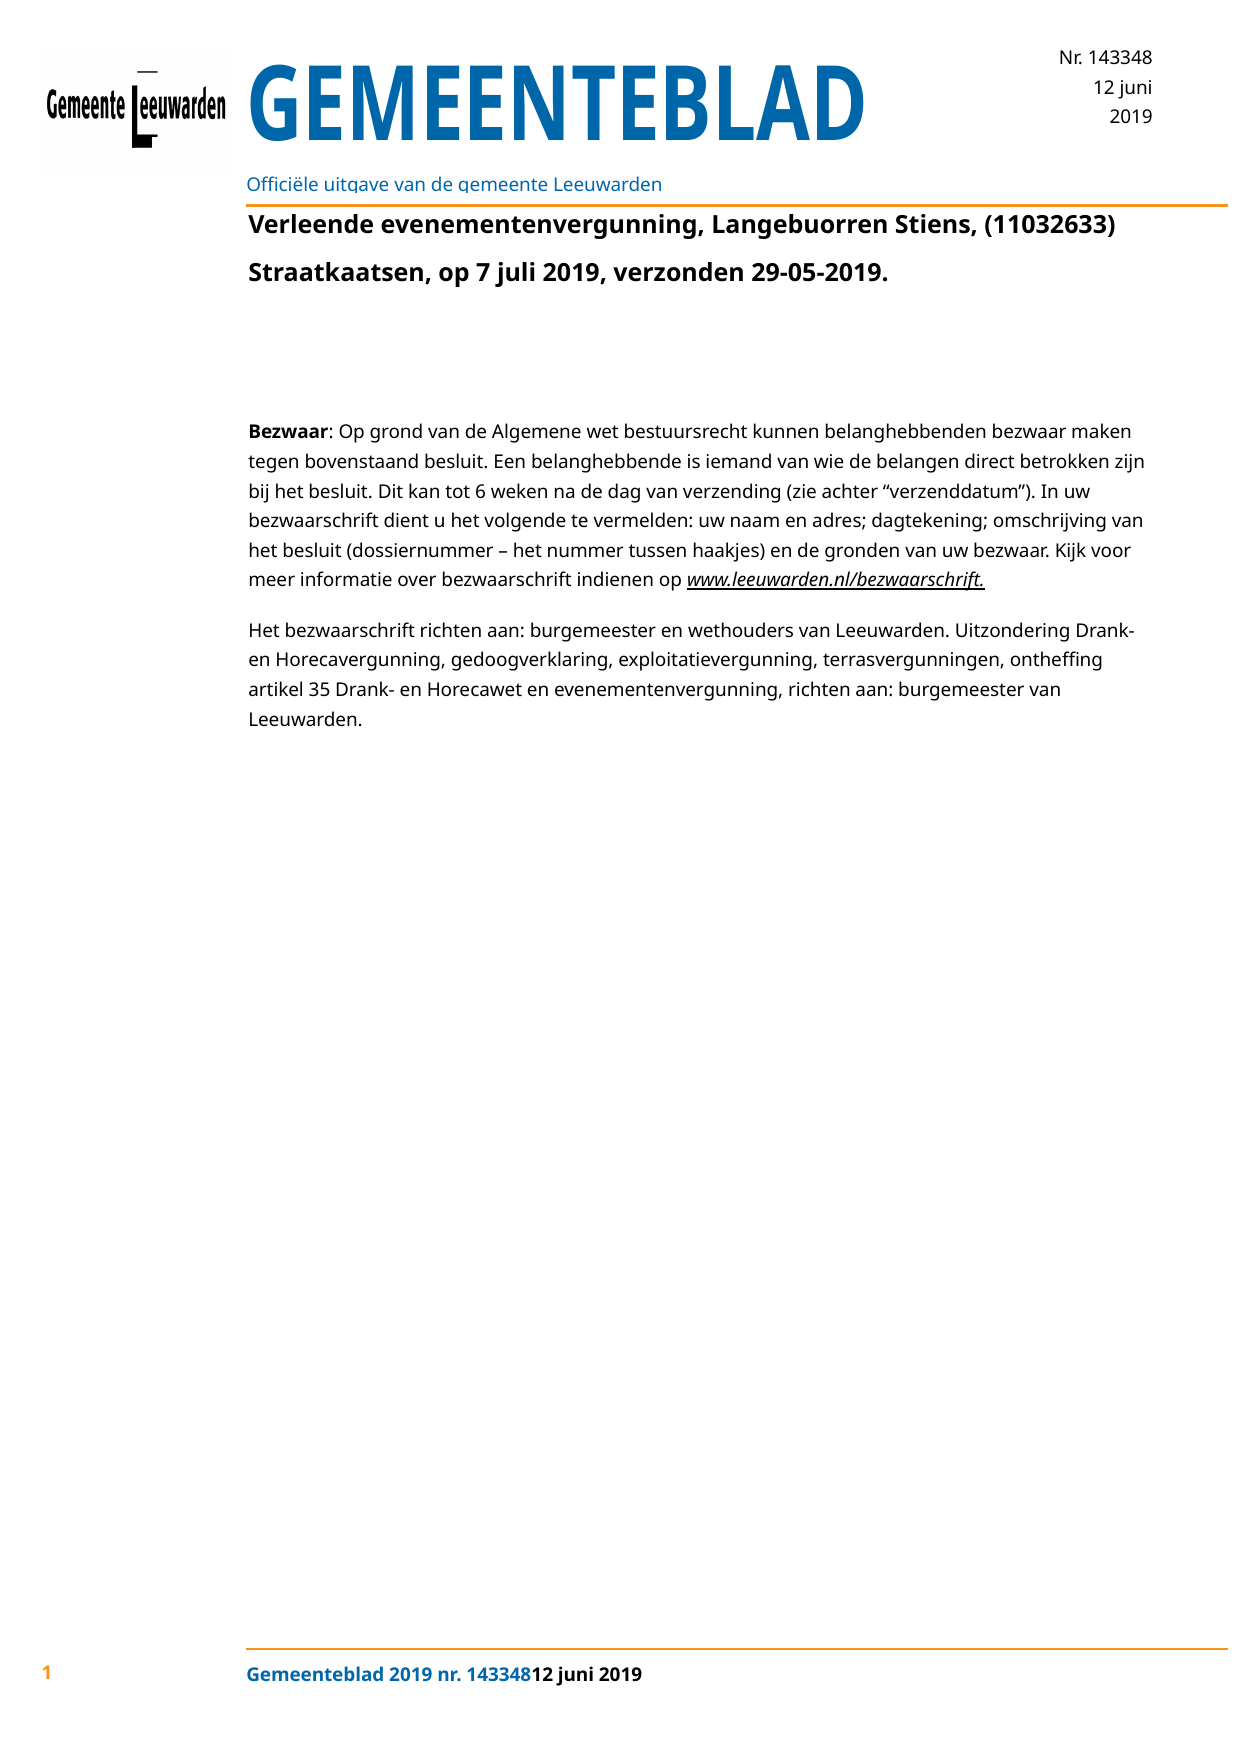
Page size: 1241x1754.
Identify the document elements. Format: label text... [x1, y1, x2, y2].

text Bezwaar: Op grond van de Algemene wet bestuursrecht kunnen belanghebbenden bezwaar maken tegen bovenstaand besluit. Een belanghebbende is iemand van wie de belangen direct betrokken zijn bij het besluit. Dit kan tot 6 weken na de dag van verzending (zie achter “verzenddatum”). In uw bezwaarschrift dient u het volgende te vermelden: uw naam en adres; dagtekening; omschrijving van het besluit (dossiernummer – het nummer tussen haakjes) en de gronden van uw bezwaar. Kijk voor meer informatie over bezwaarschrift indienen op www.leeuwarden.nl/bezwaarschrift. [248, 419, 1152, 592]
picture [41, 47, 231, 172]
text Het bezwaarschrift richten aan: burgemeester en wethouders van Leeuwarden. Uitzondering Drank- en Horecavergunning, gedoogverklaring, exploitatievergunning, terrasvergunningen, ontheffing artikel 35 Drank- en Horecawet en evenementenvergunning, richten aan: burgemeester van Leeuwarden. [248, 617, 1152, 732]
text Verleende evenementenvergunning, Langebuorren Stiens, (11032633) Straatkaatsen, op 7 juli 2019, verzonden 29-05-2019. [248, 207, 1152, 288]
